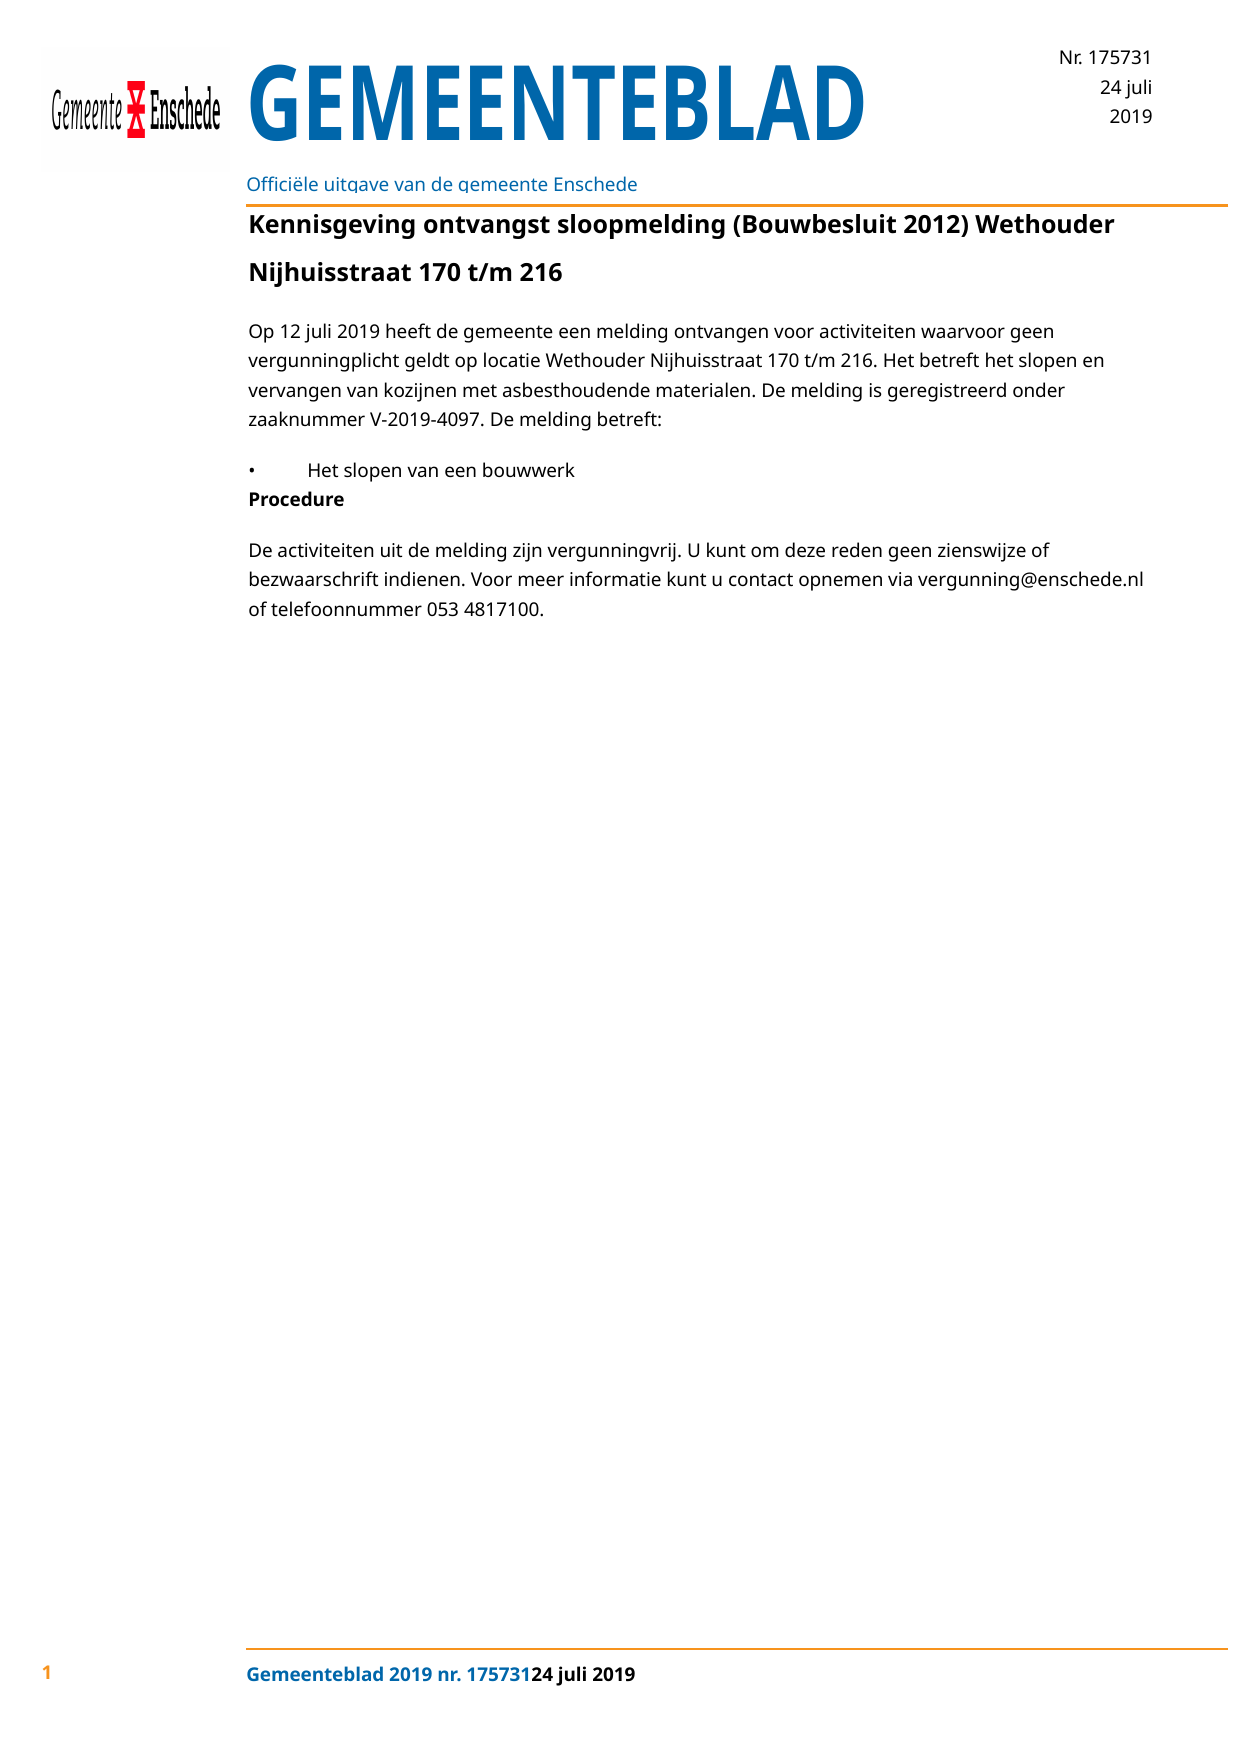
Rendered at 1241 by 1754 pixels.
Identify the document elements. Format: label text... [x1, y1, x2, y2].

text Kennisgeving ontvangst sloopmelding (Bouwbesluit 2012) Wethouder Nijhuisstraat 170 t/m 216 [248, 207, 1152, 288]
text De activiteiten uit de melding zijn vergunningvrij. U kunt om deze reden geen zienswijze of bezwaarschrift indienen. Voor meer informatie kunt u contact opnemen via vergunning@enschede.nl of telefoonnummer 053 4817100. [248, 537, 1152, 622]
picture [41, 47, 231, 172]
text Procedure [248, 487, 1152, 512]
list Het slopen van een bouwwerk [248, 457, 1152, 483]
text Op 12 juli 2019 heeft de gemeente een melding ontvangen voor activiteiten waarvoor geen vergunningplicht geldt op locatie Wethouder Nijhuisstraat 170 t/m 216. Het betreft het slopen en vervangen van kozijnen met asbesthoudende materialen. De melding is geregistreerd onder zaaknummer V-2019-4097. De melding betreft: [248, 318, 1152, 432]
